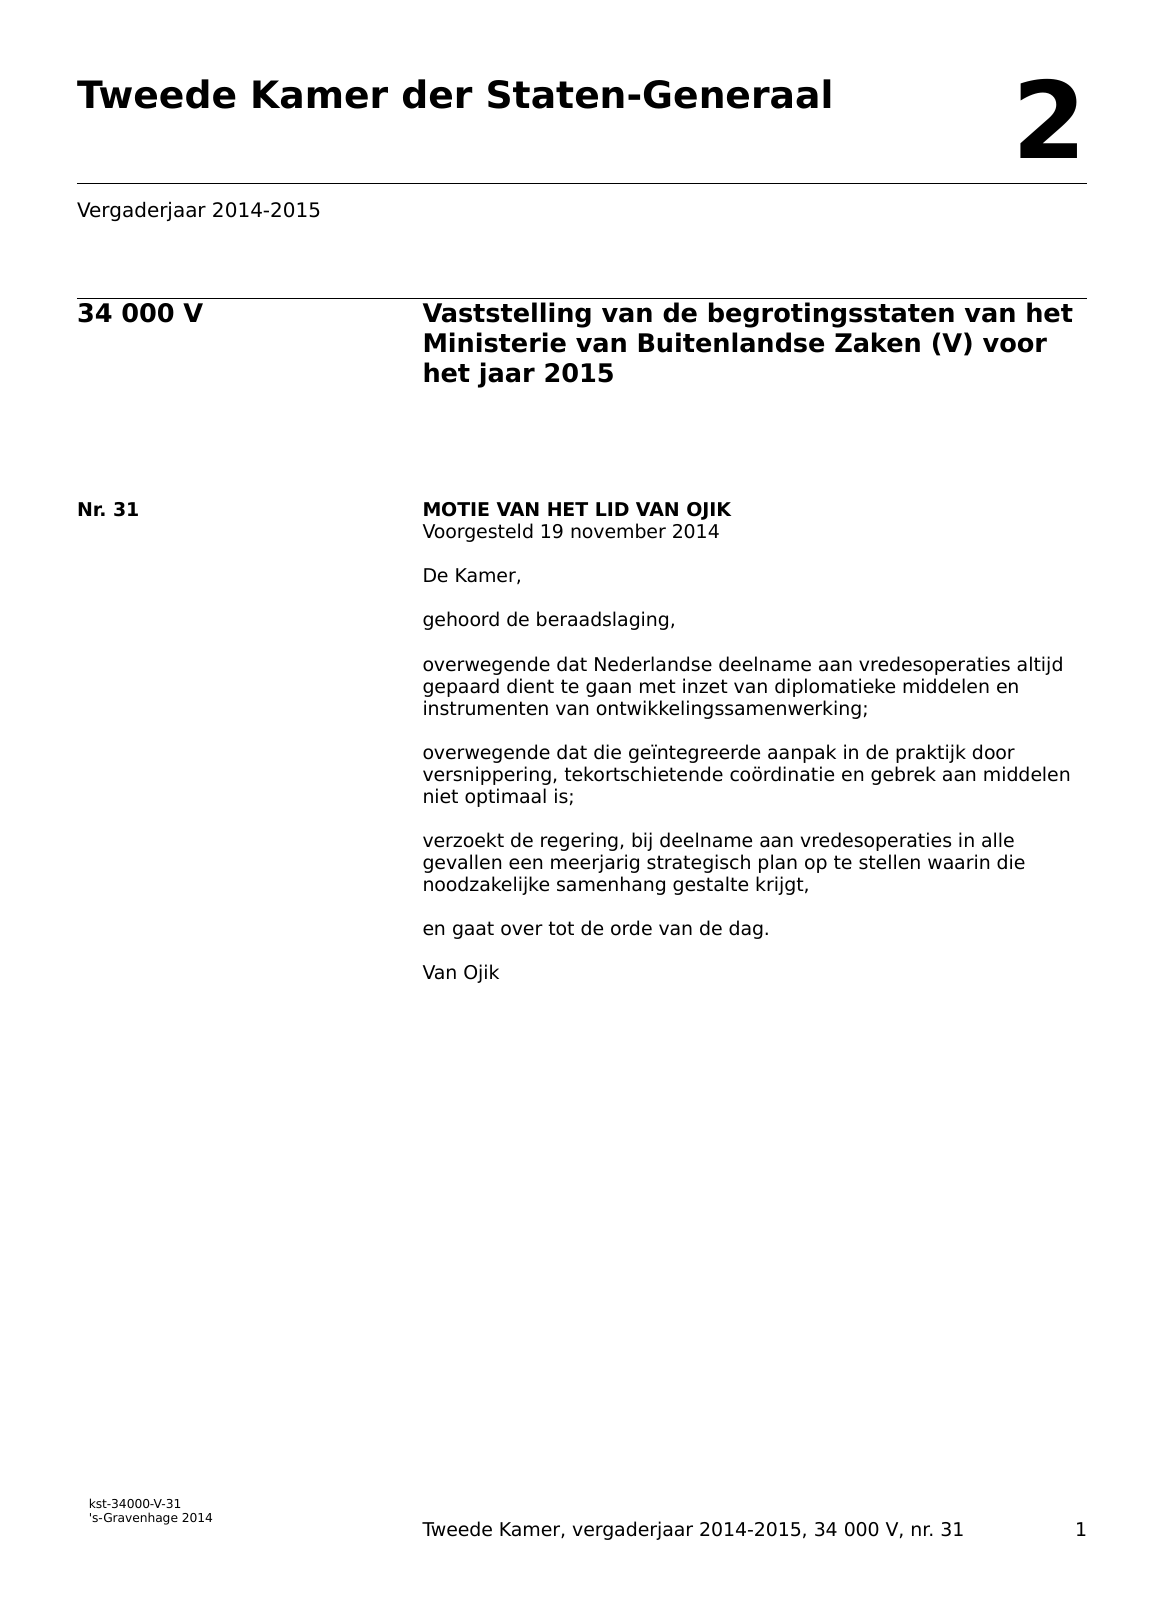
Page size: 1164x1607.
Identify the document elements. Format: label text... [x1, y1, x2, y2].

text en gaat over tot de orde van de dag. [422, 918, 1087, 940]
table_header 2 [886, 59, 1087, 183]
table_header Tweede Kamer der Staten-Generaal [77, 59, 886, 183]
table_cell Vergaderjaar 2014-2015 [77, 184, 1087, 298]
text Voorgesteld 19 november 2014 [422, 521, 1087, 543]
text Van Ojik [422, 962, 1087, 984]
text verzoekt de regering, bij deelname aan vredesoperaties in alle gevallen een meerjarig strategisch plan op te stellen waarin die noodzakelijke samenhang gestalte krijgt, [422, 830, 1087, 896]
text overwegende dat Nederlandse deelname aan vredesoperaties altijd gepaard dient te gaan met inzet van diplomatieke middelen en instrumenten van ontwikkelingssamenwerking; [422, 653, 1087, 719]
subtitle Nr. 31 MOTIE VAN HET LID VAN OJIK [77, 499, 1087, 521]
text gehoord de beraadslaging, [422, 609, 1087, 631]
text overwegende dat die geïntegreerde aanpak in de praktijk door versnippering, tekortschietende coördinatie en gebrek aan middelen niet optimaal is; [422, 742, 1087, 808]
text 's-Gravenhage 2014 [88, 1511, 323, 1525]
text kst-34000-V-31 [88, 1497, 323, 1511]
text De Kamer, [422, 565, 1087, 587]
subtitle 34 000 V Vaststelling van de begrotingsstaten van het Ministerie van Buitenlandse Zaken (V) voor het jaar 2015 [77, 299, 1087, 388]
